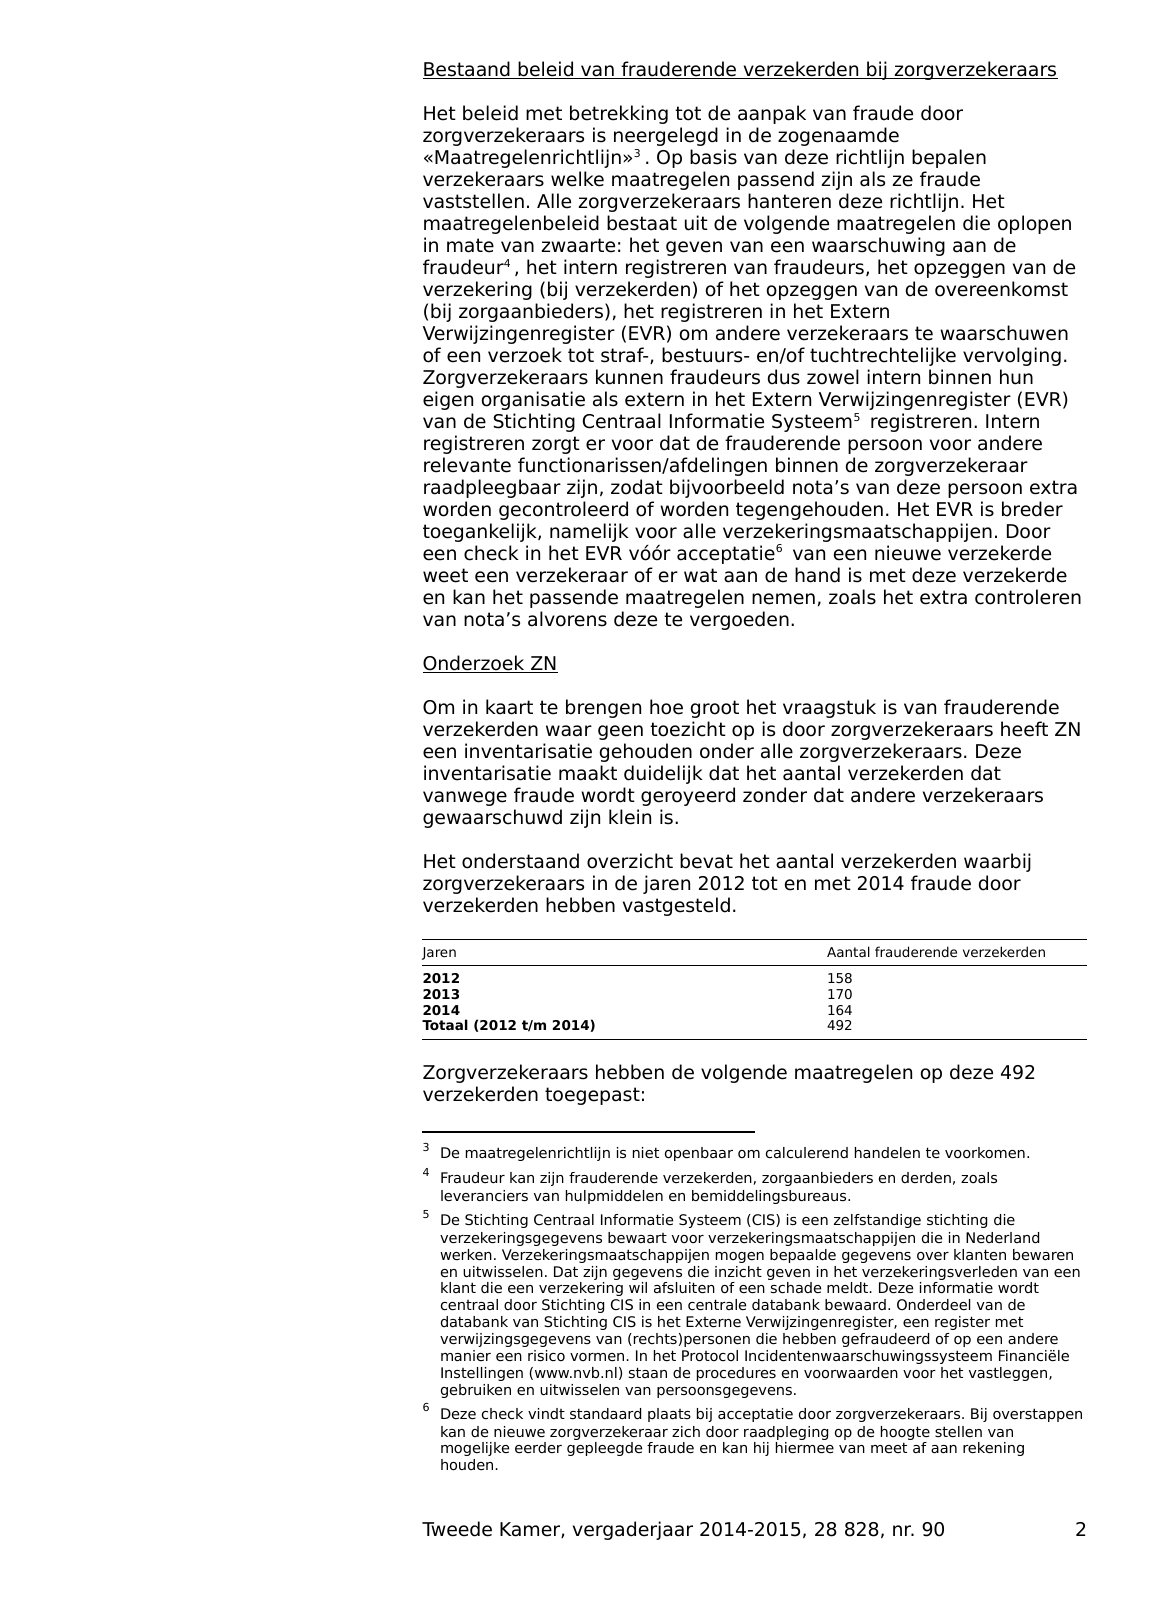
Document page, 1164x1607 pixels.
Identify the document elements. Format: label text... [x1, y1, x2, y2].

subtitle Onderzoek ZN [422, 653, 1087, 675]
table_cell 158 [821, 966, 1087, 987]
text Zorgverzekeraars kunnen fraudeurs dus zowel intern binnen hun eigen organisatie als extern in het Extern Verwijzingenregister (EVR) van de Stichting Centraal Informatie Systeem registreren. Intern registreren zorgt er voor dat de frauderende persoon voor andere relevante functionarissen/afdelingen binnen de zorgverzekeraar raadpleegbaar zijn, zodat bijvoorbeeld nota’s van deze persoon extra worden gecontroleerd of worden tegengehouden. Het EVR is breder toegankelijk, namelijk voor alle verzekeringsmaatschappijen. Door een check in het EVR vóór acceptatie van een nieuwe verzekerde weet een verzekeraar of er wat aan de hand is met deze verzekerde en kan het passende maatregelen nemen, zoals het extra controleren van nota’s alvorens deze te vergoeden. [422, 367, 1087, 631]
table_cell 2014 [422, 1002, 821, 1018]
text Fraudeur kan zijn frauderende verzekerden, zorgaanbieders en derden, zoals leveranciers van hulpmiddelen en bemiddelingsbureaus. [422, 1166, 1087, 1205]
text De maatregelenrichtlijn is niet openbaar om calculerend handelen te voorkomen. [422, 1141, 1087, 1163]
text Om in kaart te brengen hoe groot het vraagstuk is van frauderende verzekerden waar geen toezicht op is door zorgverzekeraars heeft ZN een inventarisatie gehouden onder alle zorgverzekeraars. Deze inventarisatie maakt duidelijk dat het aantal verzekerden dat vanwege fraude wordt geroyeerd zonder dat andere verzekeraars gewaarschuwd zijn klein is. [422, 697, 1087, 829]
table_cell 2013 [422, 987, 821, 1002]
subtitle Bestaand beleid van frauderende verzekerden bij zorgverzekeraars [422, 59, 1087, 81]
table_cell Totaal (2012 t/m 2014) [422, 1018, 821, 1038]
table_cell 164 [821, 1002, 1087, 1018]
text Deze check vindt standaard plaats bij acceptatie door zorgverzekeraars. Bij overstappen kan de nieuwe zorgverzekeraar zich door raadpleging op de hoogte stellen van mogelijke eerder gepleegde fraude en kan hij hiermee van meet af aan rekening houden. [422, 1402, 1087, 1474]
text Het onderstaand overzicht bevat het aantal verzekerden waarbij zorgverzekeraars in de jaren 2012 tot en met 2014 fraude door verzekerden hebben vastgesteld. [422, 851, 1087, 917]
text Zorgverzekeraars hebben de volgende maatregelen op deze 492 verzekerden toegepast: [422, 1062, 1087, 1106]
table_header Aantal frauderende verzekerden [821, 940, 1087, 965]
text Het beleid met betrekking tot de aanpak van fraude door zorgverzekeraars is neergelegd in de zogenaamde «Maatregelenrichtlijn». Op basis van deze richtlijn bepalen verzekeraars welke maatregelen passend zijn als ze fraude vaststellen. Alle zorgverzekeraars hanteren deze richtlijn. Het maatregelenbeleid bestaat uit de volgende maatregelen die oplopen in mate van zwaarte: het geven van een waarschuwing aan de fraudeur, het intern registreren van fraudeurs, het opzeggen van de verzekering (bij verzekerden) of het opzeggen van de overeenkomst (bij zorgaanbieders), het registreren in het Extern Verwijzingenregister (EVR) om andere verzekeraars te waarschuwen of een verzoek tot straf-, bestuurs- en/of tuchtrechtelijke vervolging. [422, 103, 1087, 367]
table_cell 2012 [422, 966, 821, 987]
text De Stichting Centraal Informatie Systeem (CIS) is een zelfstandige stichting die verzekeringsgegevens bewaart voor verzekeringsmaatschappijen die in Nederland werken. Verzekeringsmaatschappijen mogen bepaalde gegevens over klanten bewaren en uitwisselen. Dat zijn gegevens die inzicht geven in het verzekeringsverleden van een klant die een verzekering wil afsluiten of een schade meldt. Deze informatie wordt centraal door Stichting CIS in een centrale databank bewaard. Onderdeel van de databank van Stichting CIS is het Externe Verwijzingenregister, een register met verwijzingsgegevens van (rechts)personen die hebben gefraudeerd of op een andere manier een risico vormen. In het Protocol Incidentenwaarschuwingssysteem Financiële Instellingen (www.nvb.nl) staan de procedures en voorwaarden voor het vastleggen, gebruiken en uitwisselen van persoonsgegevens. [422, 1208, 1087, 1399]
table_header Jaren [422, 940, 821, 965]
table_cell 170 [821, 987, 1087, 1002]
table_cell 492 [821, 1018, 1087, 1038]
